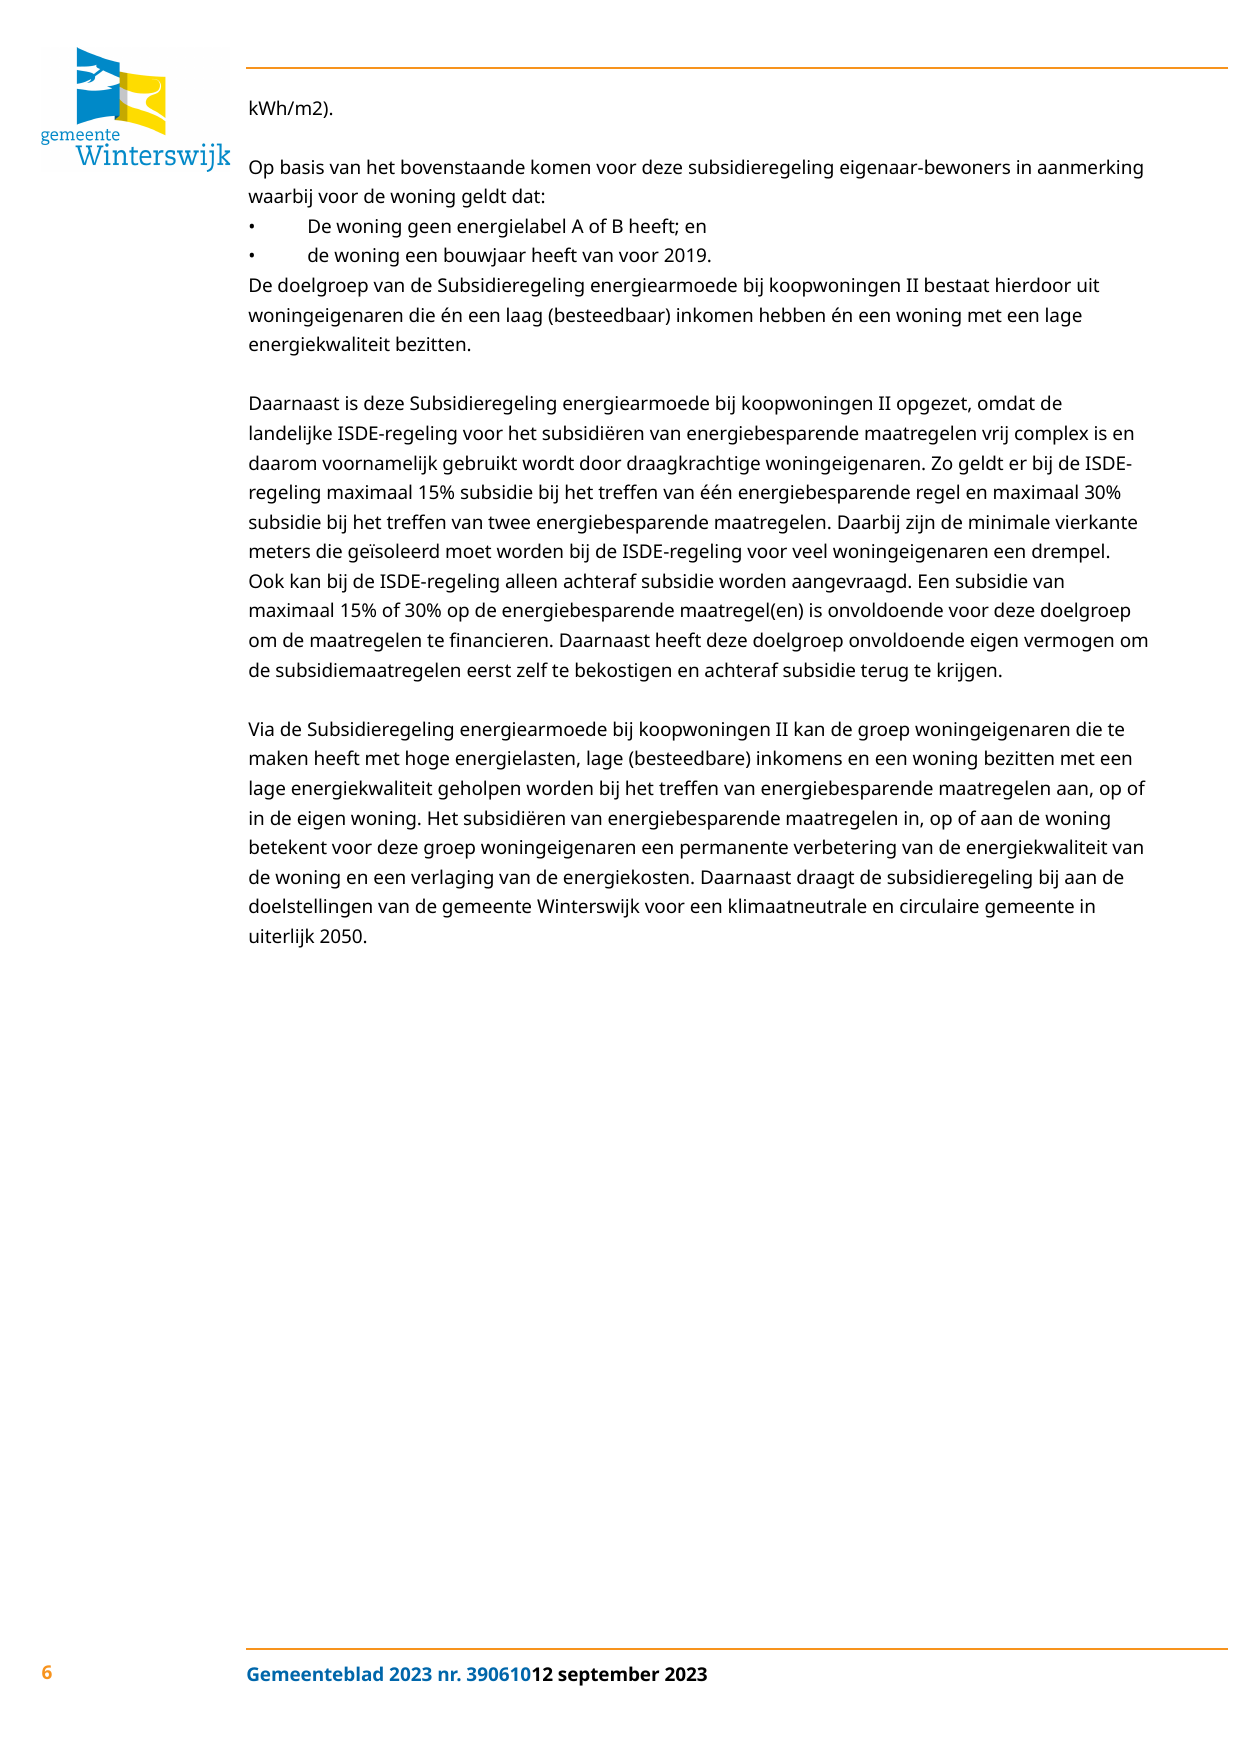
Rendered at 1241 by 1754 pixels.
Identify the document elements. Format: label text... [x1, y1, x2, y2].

list De woning geen energielabel A of B heeft; en [248, 213, 1152, 239]
text Op basis van het bovenstaande komen voor deze subsidieregeling eigenaar-bewoners in aanmerking waarbij voor de woning geldt dat: [248, 154, 1152, 209]
picture [41, 47, 231, 172]
list de woning een bouwjaar heeft van voor 2019. [248, 243, 1152, 268]
text kWh/m2). [248, 95, 1152, 121]
text Daarnaast is deze Subsidieregeling energiearmoede bij koopwoningen II opgezet, omdat de landelijke ISDE-regeling voor het subsidiëren van energiebesparende maatregelen vrij complex is en daarom voornamelijk gebruikt wordt door draagkrachtige woningeigenaren. Zo geldt er bij de ISDE-regeling maximaal 15% subsidie bij het treffen van één energiebesparende regel en maximaal 30% subsidie bij het treffen van twee energiebesparende maatregelen. Daarbij zijn de minimale vierkante meters die geïsoleerd moet worden bij de ISDE-regeling voor veel woningeigenaren een drempel. Ook kan bij de ISDE-regeling alleen achteraf subsidie worden aangevraagd. Een subsidie van maximaal 15% of 30% op de energiebesparende maatregel(en) is onvoldoende voor deze doelgroep om de maatregelen te financieren. Daarnaast heeft deze doelgroep onvoldoende eigen vermogen om de subsidiemaatregelen eerst zelf te bekostigen en achteraf subsidie terug te krijgen. [248, 391, 1152, 683]
picture [225, 153, 231, 162]
text Via de Subsidieregeling energiearmoede bij koopwoningen II kan de groep woningeigenaren die te maken heeft met hoge energielasten, lage (besteedbare) inkomens en een woning bezitten met een lage energiekwaliteit geholpen worden bij het treffen van energiebesparende maatregelen aan, op of in de eigen woning. Het subsidiëren van energiebesparende maatregelen in, op of aan de woning betekent voor deze groep woningeigenaren een permanente verbetering van de energiekwaliteit van de woning en een verlaging van de energiekosten. Daarnaast draagt de subsidieregeling bij aan de doelstellingen van de gemeente Winterswijk voor een klimaatneutrale en circulaire gemeente in uiterlijk 2050. [248, 716, 1152, 949]
text De doelgroep van de Subsidieregeling energiearmoede bij koopwoningen II bestaat hierdoor uit woningeigenaren die én een laag (besteedbaar) inkomen hebben én een woning met een lage energiekwaliteit bezitten. [248, 272, 1152, 357]
